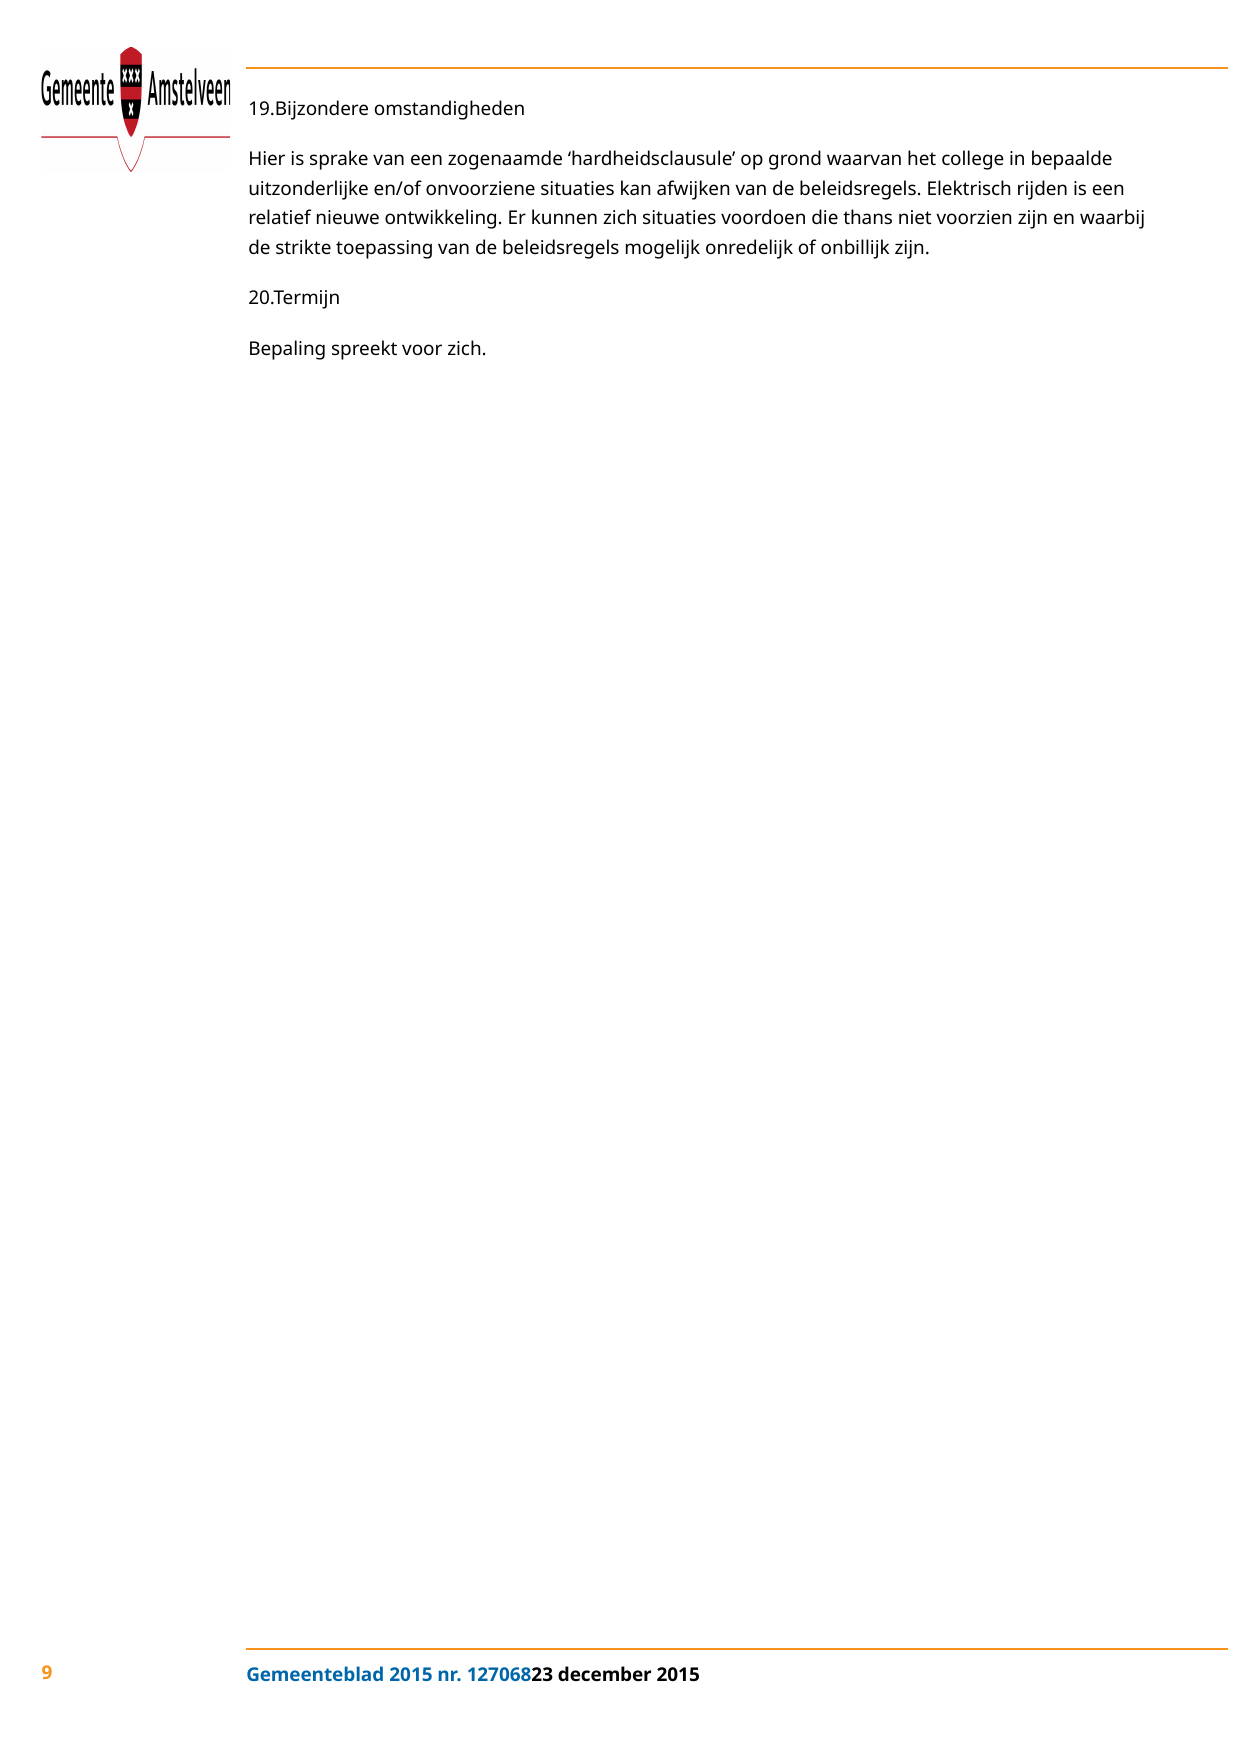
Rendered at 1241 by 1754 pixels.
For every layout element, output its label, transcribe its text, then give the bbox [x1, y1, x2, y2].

picture [41, 47, 231, 172]
text 19.Bijzondere omstandigheden [248, 95, 1152, 121]
text Bepaling spreekt voor zich. [248, 335, 1152, 361]
text 20.Termijn [248, 284, 1152, 310]
text Hier is sprake van een zogenaamde ‘hardheidsclausule’ op grond waarvan het college in bepaalde uitzonderlijke en/of onvoorziene situaties kan afwijken van de beleidsregels. Elektrisch rijden is een relatief nieuwe ontwikkeling. Er kunnen zich situaties voordoen die thans niet voorzien zijn en waarbij de strikte toepassing van de beleidsregels mogelijk onredelijk of onbillijk zijn. [248, 145, 1152, 260]
